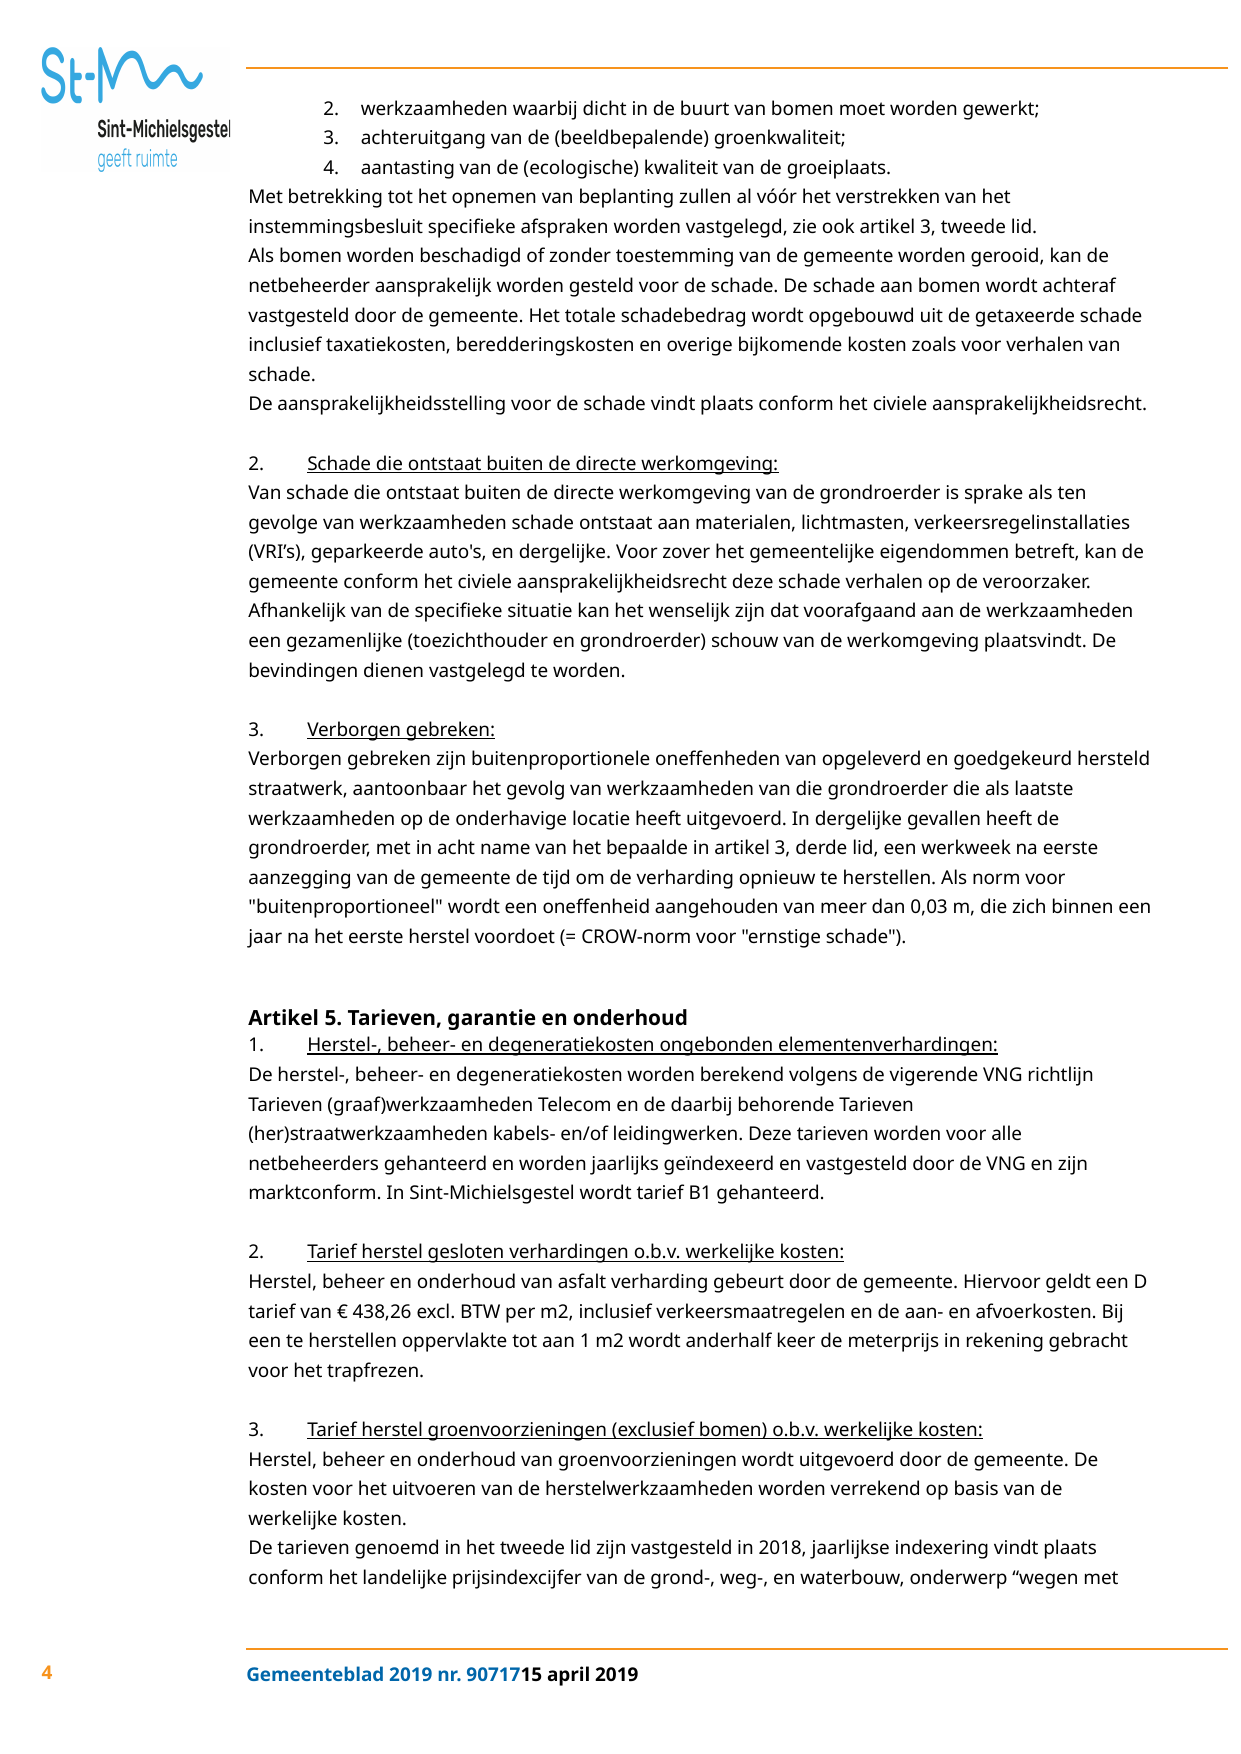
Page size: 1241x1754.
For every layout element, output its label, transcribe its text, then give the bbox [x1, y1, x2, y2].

list Schade die ontstaat buiten de directe werkomgeving: [248, 450, 1152, 476]
list Tarief herstel gesloten verhardingen o.b.v. werkelijke kosten: [248, 1239, 1152, 1264]
text De aansprakelijkheidsstelling voor de schade vindt plaats conform het civiele aansprakelijkheidsrecht. [248, 391, 1152, 416]
picture [41, 47, 231, 172]
list aantasting van de (ecologische) kwaliteit van de groeiplaats. [323, 154, 1152, 180]
text Herstel, beheer en onderhoud van asfalt verharding gebeurt door de gemeente. Hiervoor geldt een D tarief van € 438,26 excl. BTW per m2, inclusief verkeersmaatregelen en de aan- en afvoerkosten. Bij een te herstellen oppervlakte tot aan 1 m2 wordt anderhalf keer de meterprijs in rekening gebracht voor het trapfrezen. [248, 1268, 1152, 1383]
text Met betrekking tot het opnemen van beplanting zullen al vóór het verstrekken van het instemmingsbesluit specifieke afspraken worden vastgelegd, zie ook artikel 3, tweede lid. [248, 183, 1152, 239]
text De herstel-, beheer- en degeneratiekosten worden berekend volgens de vigerende VNG richtlijn Tarieven (graaf)werkzaamheden Telecom en de daarbij behorende Tarieven (her)straatwerkzaamheden kabels- en/of leidingwerken. Deze tarieven worden voor alle netbeheerders gehanteerd en worden jaarlijks geïndexeerd en vastgesteld door de VNG en zijn marktconform. In Sint-Michielsgestel wordt tarief B1 gehanteerd. [248, 1061, 1152, 1205]
list Herstel-, beheer- en degeneratiekosten ongebonden elementenverhardingen: [248, 1032, 1152, 1057]
text Van schade die ontstaat buiten de directe werkomgeving van de grondroerder is sprake als ten gevolge van werkzaamheden schade ontstaat aan materialen, lichtmasten, verkeersregelinstallaties (VRI’s), geparkeerde auto's, en dergelijke. Voor zover het gemeentelijke eigendommen betreft, kan de gemeente conform het civiele aansprakelijkheidsrecht deze schade verhalen op de veroorzaker. Afhankelijk van de specifieke situatie kan het wenselijk zijn dat voorafgaand aan de werkzaamheden een gezamenlijke (toezichthouder en grondroerder) schouw van de werkomgeving plaatsvindt. De bevindingen dienen vastgelegd te worden. [248, 479, 1152, 683]
text De tarieven genoemd in het tweede lid zijn vastgesteld in 2018, jaarlijkse indexering vindt plaats conform het landelijke prijsindexcijfer van de grond-, weg-, en waterbouw, onderwerp “wegen met [248, 1534, 1152, 1590]
text Verborgen gebreken zijn buitenproportionele oneffenheden van opgeleverd en goedgekeurd hersteld straatwerk, aantoonbaar het gevolg van werkzaamheden van die grondroerder die als laatste werkzaamheden op de onderhavige locatie heeft uitgevoerd. In dergelijke gevallen heeft de grondroerder, met in acht name van het bepaalde in artikel 3, derde lid, een werkweek na eerste aanzegging van de gemeente de tijd om de verharding opnieuw te herstellen. Als norm voor "buitenproportioneel" wordt een oneffenheid aangehouden van meer dan 0,03 m, die zich binnen een jaar na het eerste herstel voordoet (= CROW-norm voor "ernstige schade"). [248, 746, 1152, 949]
text Herstel, beheer en onderhoud van groenvoorzieningen wordt uitgevoerd door de gemeente. De kosten voor het uitvoeren van de herstelwerkzaamheden worden verrekend op basis van de werkelijke kosten. [248, 1446, 1152, 1531]
list achteruitgang van de (beeldbepalende) groenkwaliteit; [323, 124, 1152, 150]
list Verborgen gebreken: [248, 716, 1152, 742]
text Artikel 5. Tarieven, garantie en onderhoud [248, 1003, 1152, 1032]
list Tarief herstel groenvoorzieningen (exclusief bomen) o.b.v. werkelijke kosten: [248, 1416, 1152, 1442]
text Als bomen worden beschadigd of zonder toestemming van de gemeente worden gerooid, kan de netbeheerder aansprakelijk worden gesteld voor de schade. De schade aan bomen wordt achteraf vastgesteld door de gemeente. Het totale schadebedrag wordt opgebouwd uit de getaxeerde schade inclusief taxatiekosten, beredderingskosten en overige bijkomende kosten zoals voor verhalen van schade. [248, 243, 1152, 387]
list werkzaamheden waarbij dicht in de buurt van bomen moet worden gewerkt; [323, 95, 1152, 121]
